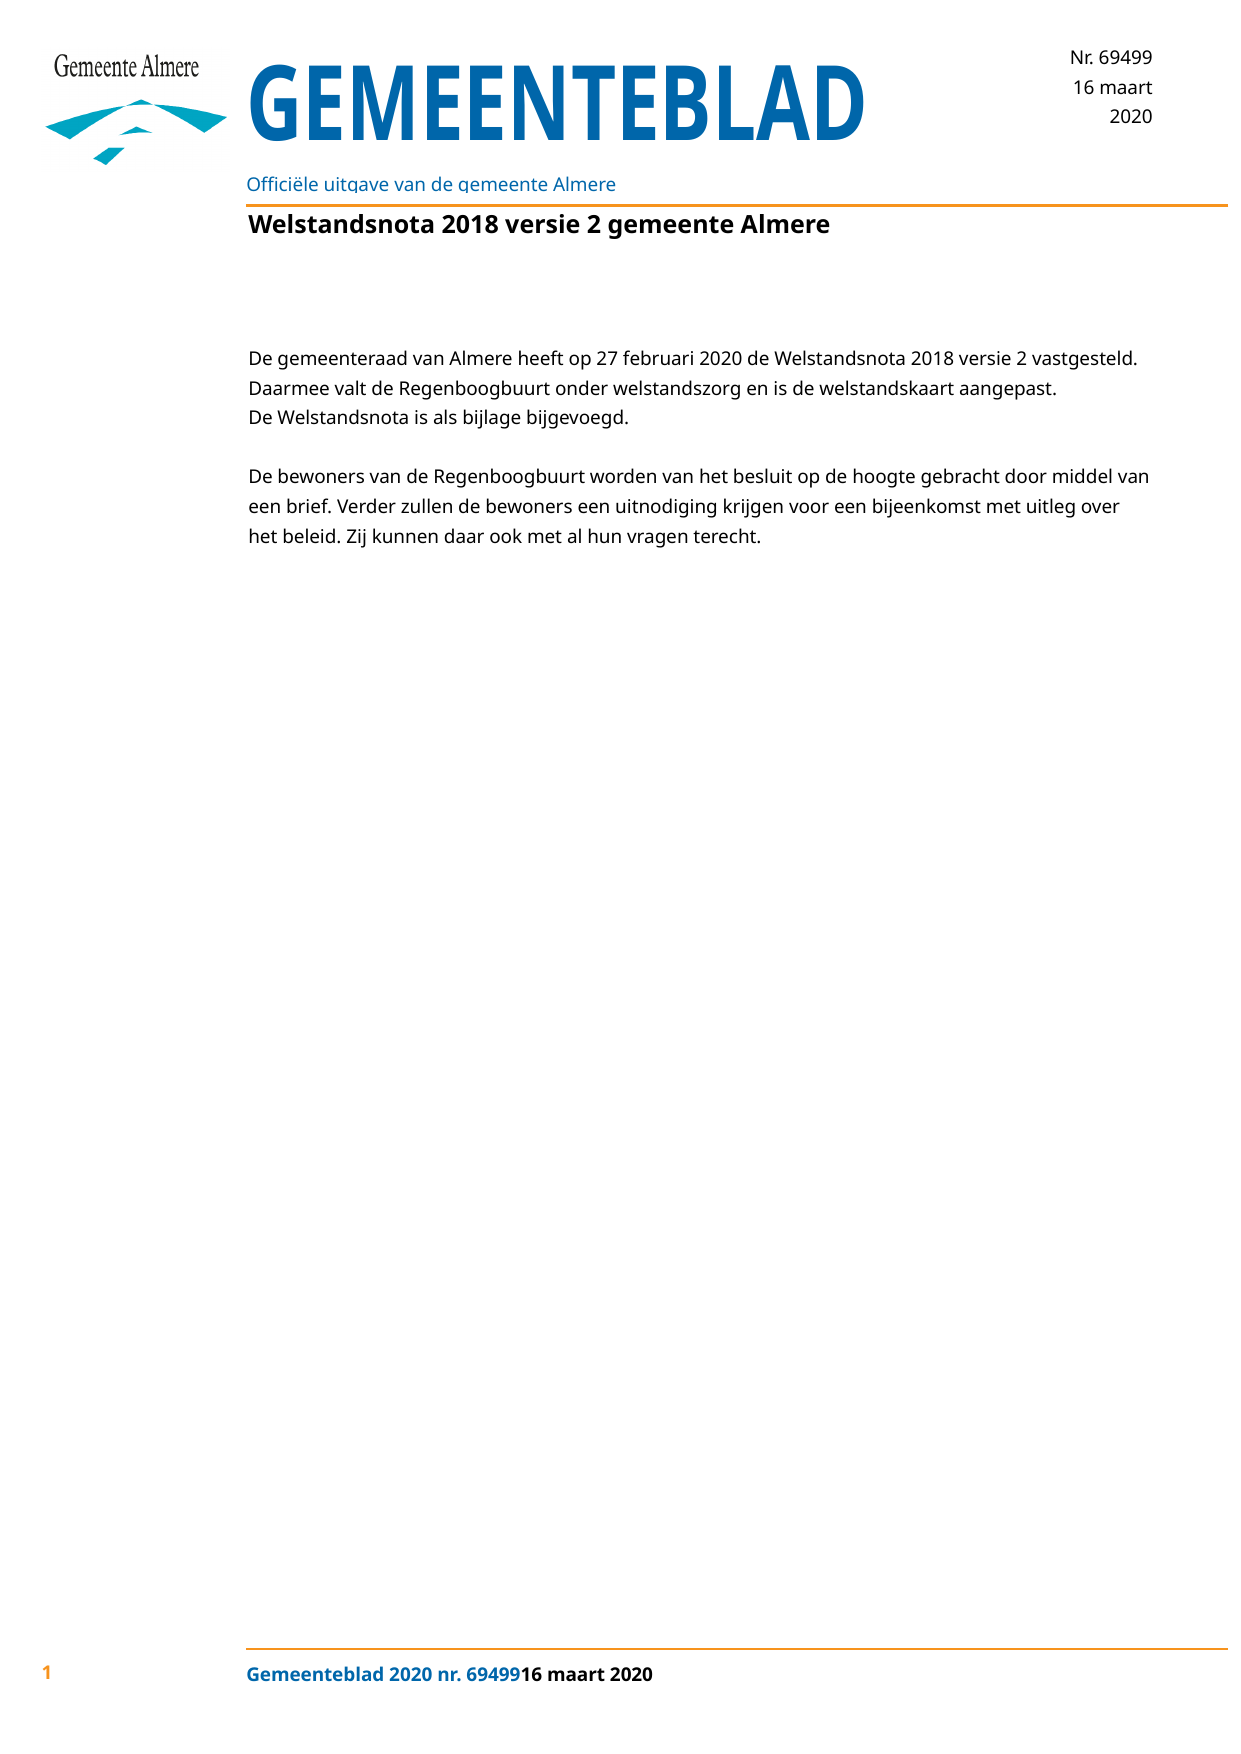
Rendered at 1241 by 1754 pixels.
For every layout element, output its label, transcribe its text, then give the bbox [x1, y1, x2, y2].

text Welstandsnota 2018 versie 2 gemeente Almere [248, 207, 1152, 241]
text De bewoners van de Regenboogbuurt worden van het besluit op de hoogte gebracht door middel van een brief. Verder zullen de bewoners een uitnodiging krijgen voor een bijeenkomst met uitleg over het beleid. Zij kunnen daar ook met al hun vragen terecht. [248, 464, 1152, 548]
picture [41, 47, 231, 172]
text De gemeenteraad van Almere heeft op 27 februari 2020 de Welstandsnota 2018 versie 2 vastgesteld. Daarmee valt de Regenboogbuurt onder welstandszorg en is de welstandskaart aangepast. [248, 345, 1152, 401]
text De Welstandsnota is als bijlage bijgevoegd. [248, 404, 1152, 430]
